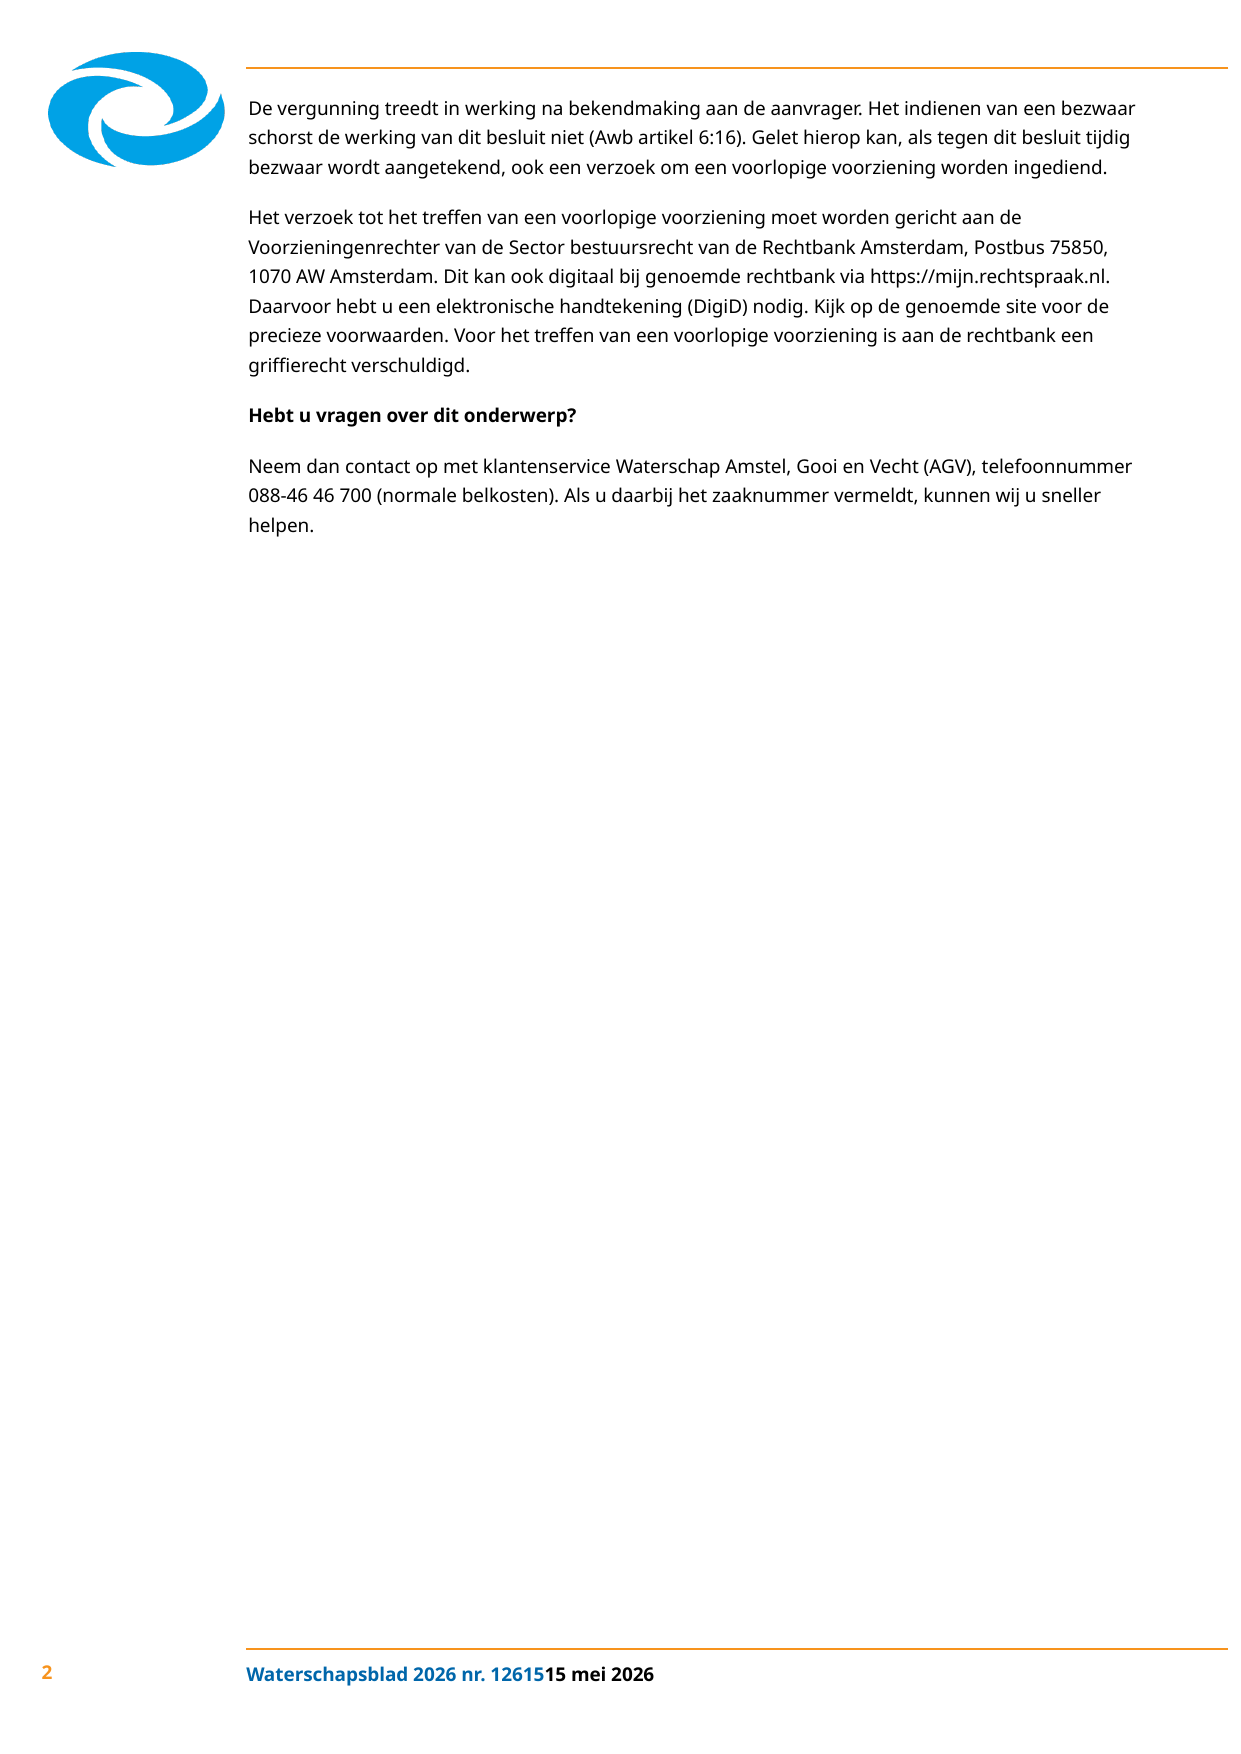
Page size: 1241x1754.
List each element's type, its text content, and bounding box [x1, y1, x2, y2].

text De vergunning treedt in werking na bekendmaking aan de aanvrager. Het indienen van een bezwaar schorst de werking van dit besluit niet (Awb artikel 6:16). Gelet hierop kan, als tegen dit besluit tijdig bezwaar wordt aangetekend, ook een verzoek om een voorlopige voorziening worden ingediend. [248, 95, 1152, 180]
text Neem dan contact op met klantenservice Waterschap Amstel, Gooi en Vecht (AGV), telefoonnummer 088-46 46 700 (normale belkosten). Als u daarbij het zaaknummer vermeldt, kunnen wij u sneller helpen. [248, 453, 1152, 538]
picture [41, 47, 231, 172]
text Het verzoek tot het treffen van een voorlopige voorziening moet worden gericht aan de Voorzieningenrechter van de Sector bestuursrecht van de Rechtbank Amsterdam, Postbus 75850, 1070 AW Amsterdam. Dit kan ook digitaal bij genoemde rechtbank via https://mijn.rechtspraak.nl. Daarvoor hebt u een elektronische handtekening (DigiD) nodig. Kijk op de genoemde site voor de precieze voorwaarden. Voor het treffen van een voorlopige voorziening is aan de rechtbank een griffierecht verschuldigd. [248, 204, 1152, 378]
text Hebt u vragen over dit onderwerp? [248, 403, 1152, 428]
